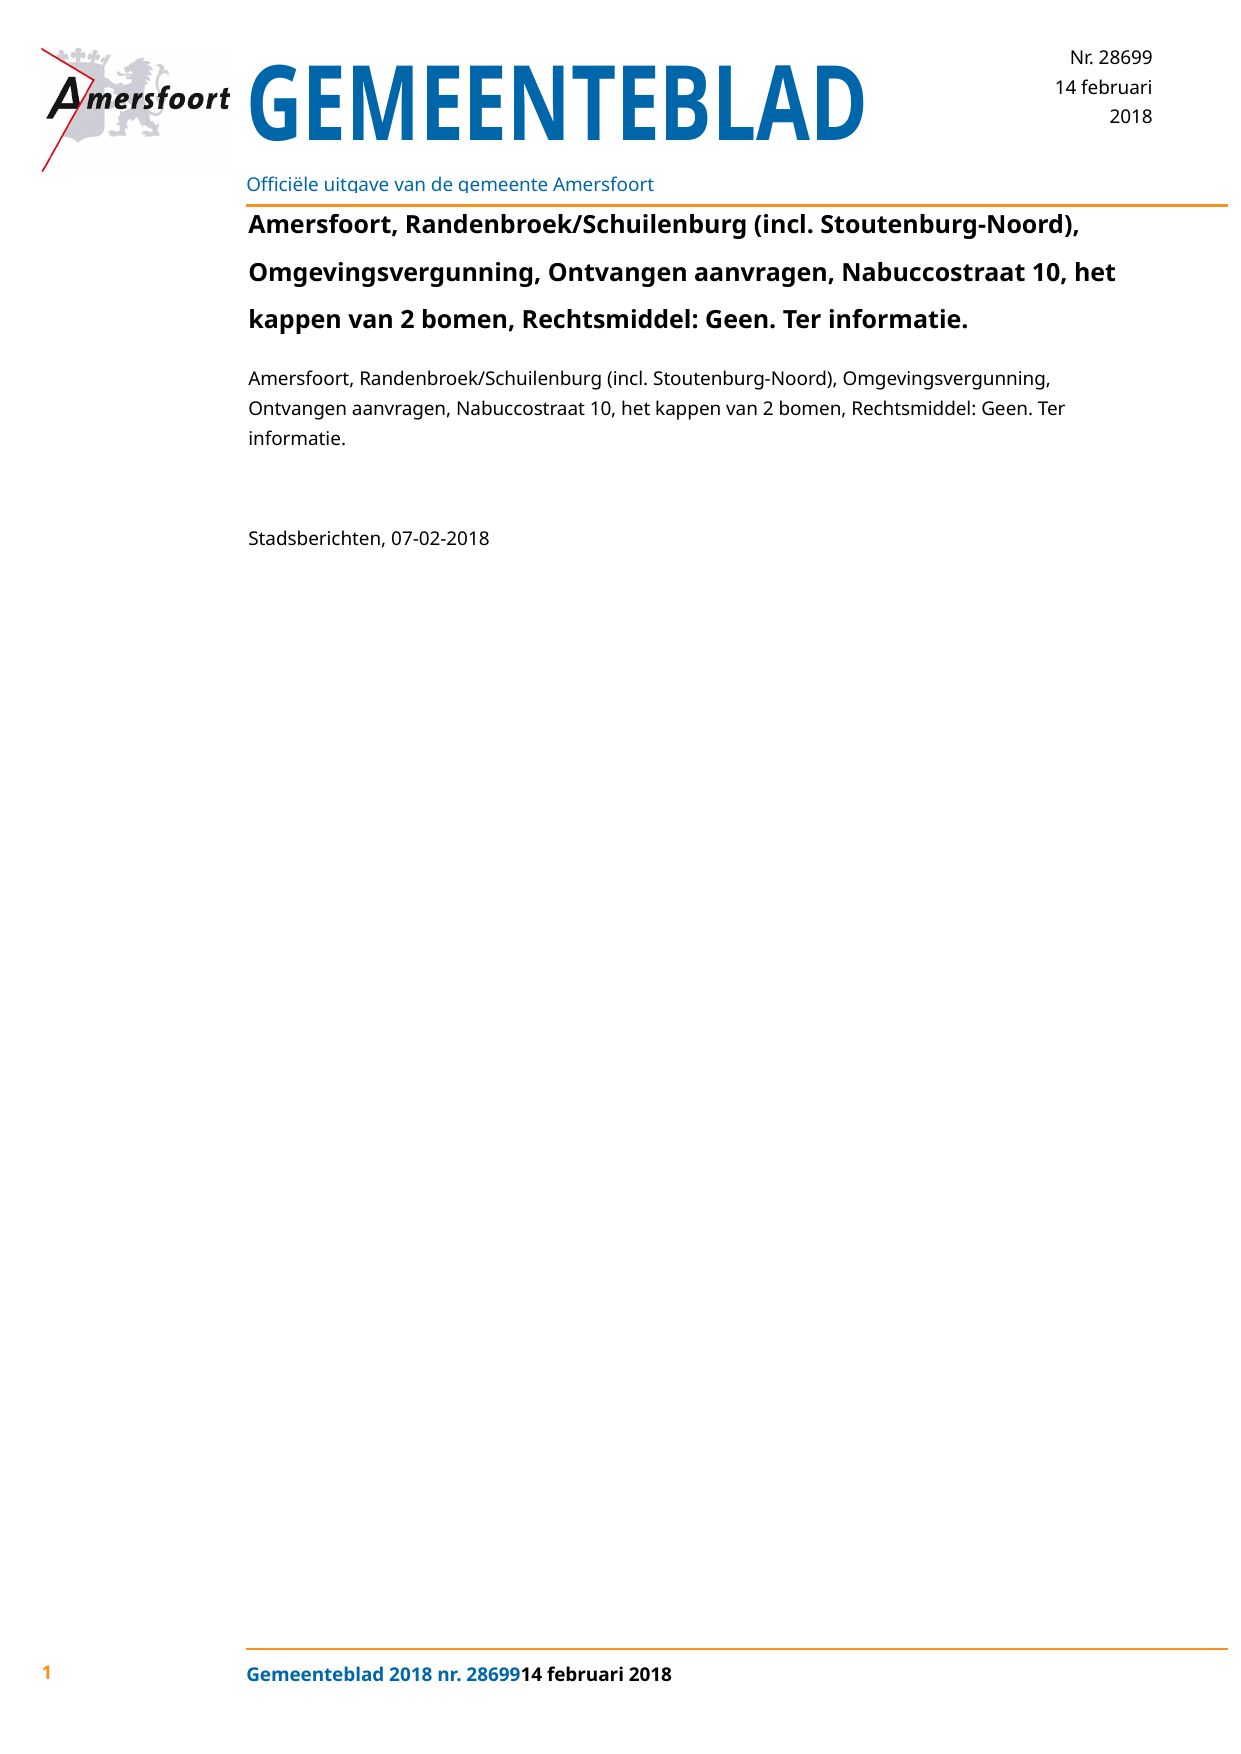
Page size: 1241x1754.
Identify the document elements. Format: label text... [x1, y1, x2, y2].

text Amersfoort, Randenbroek/Schuilenburg (incl. Stoutenburg-Noord), Omgevingsvergunning, Ontvangen aanvragen, Nabuccostraat 10, het kappen van 2 bomen, Rechtsmiddel: Geen. Ter informatie. [248, 366, 1152, 450]
picture [41, 47, 231, 172]
text Stadsberichten, 07-02-2018 [248, 526, 1152, 551]
text Amersfoort, Randenbroek/Schuilenburg (incl. Stoutenburg-Noord), Omgevingsvergunning, Ontvangen aanvragen, Nabuccostraat 10, het kappen van 2 bomen, Rechtsmiddel: Geen. Ter informatie. [248, 207, 1152, 336]
